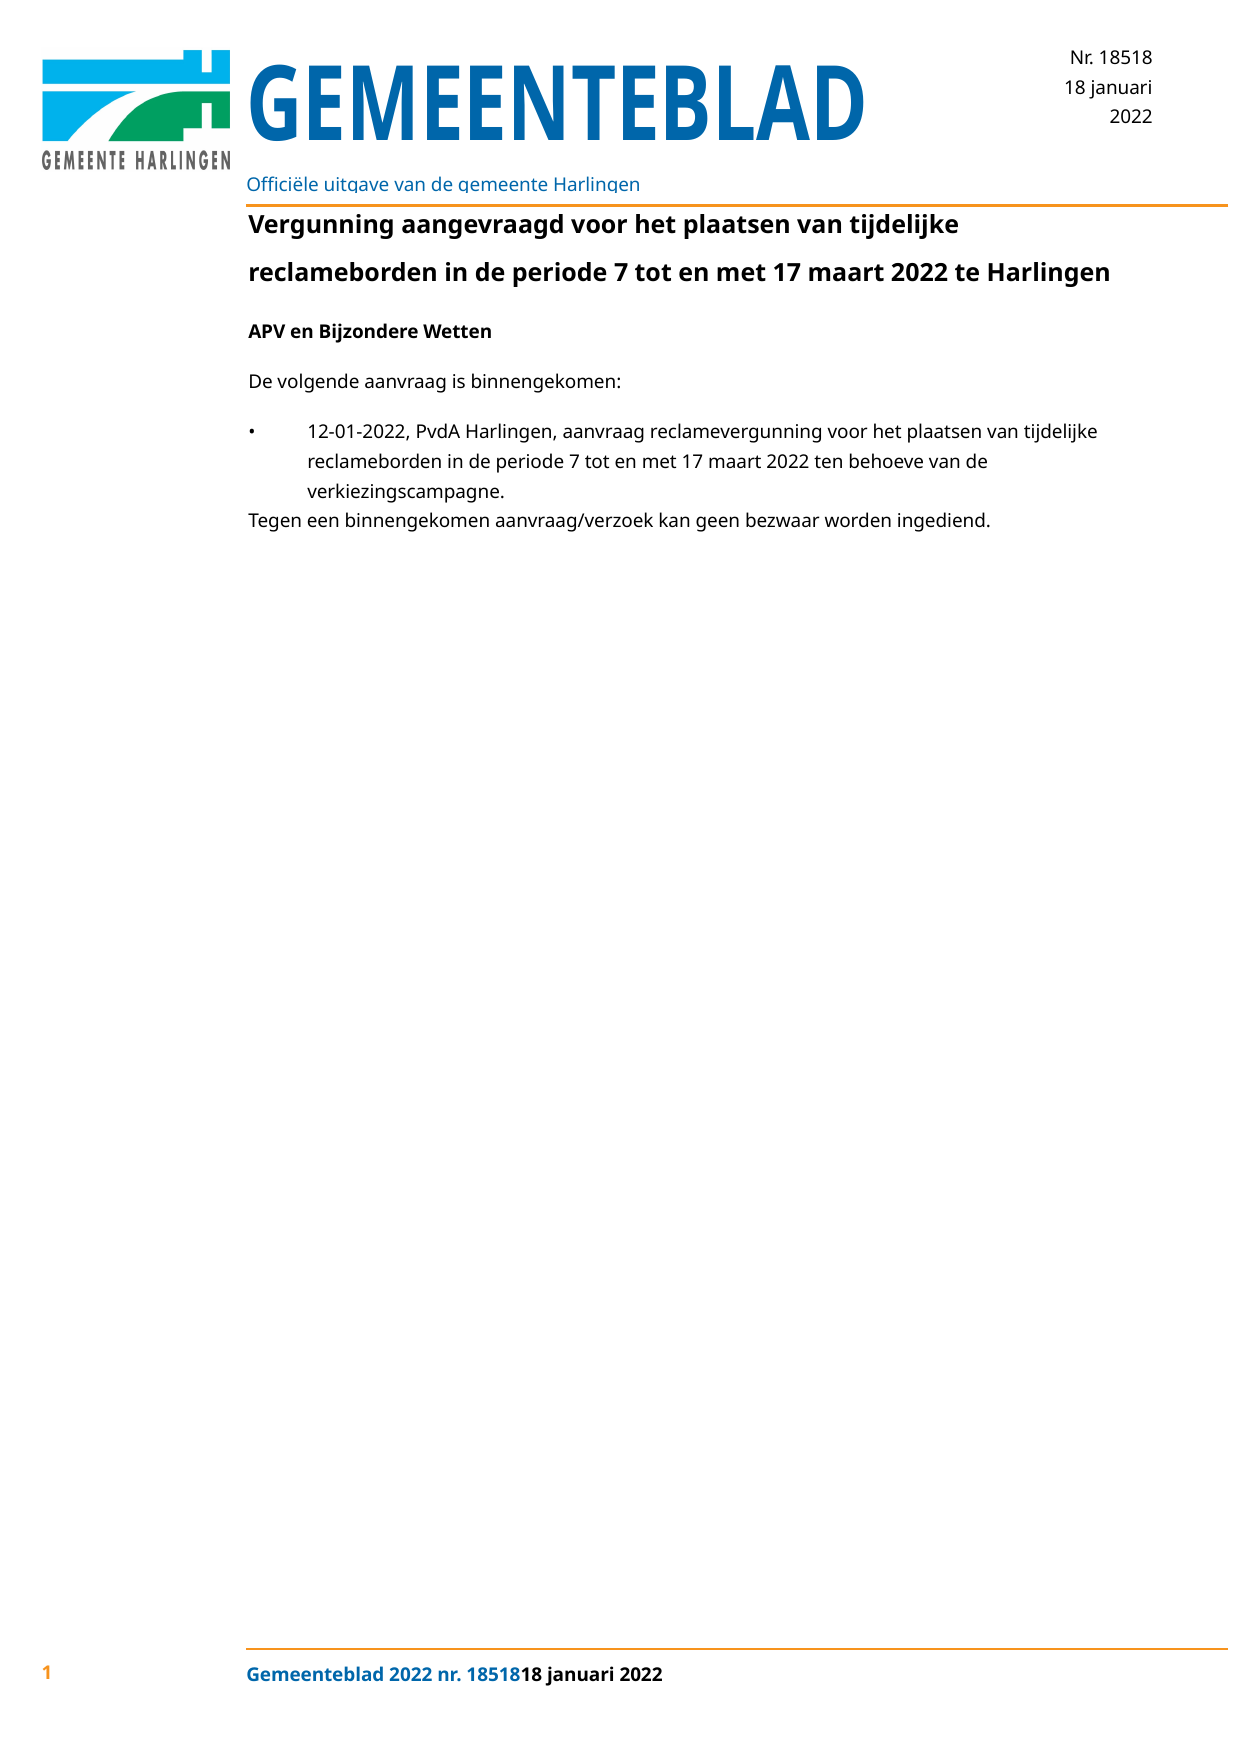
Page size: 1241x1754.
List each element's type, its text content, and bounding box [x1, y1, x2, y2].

text De volgende aanvraag is binnengekomen: [248, 368, 1152, 394]
picture [41, 47, 231, 172]
text APV en Bijzondere Wetten [248, 318, 1152, 344]
text Vergunning aangevraagd voor het plaatsen van tijdelijke reclameborden in de periode 7 tot en met 17 maart 2022 te Harlingen [248, 207, 1152, 288]
list 12-01-2022, PvdA Harlingen, aanvraag reclamevergunning voor het plaatsen van tijdelijke reclameborden in de periode 7 tot en met 17 maart 2022 ten behoeve van de verkiezingscampagne. [248, 419, 1152, 504]
text Tegen een binnengekomen aanvraag/verzoek kan geen bezwaar worden ingediend. [248, 507, 1152, 533]
